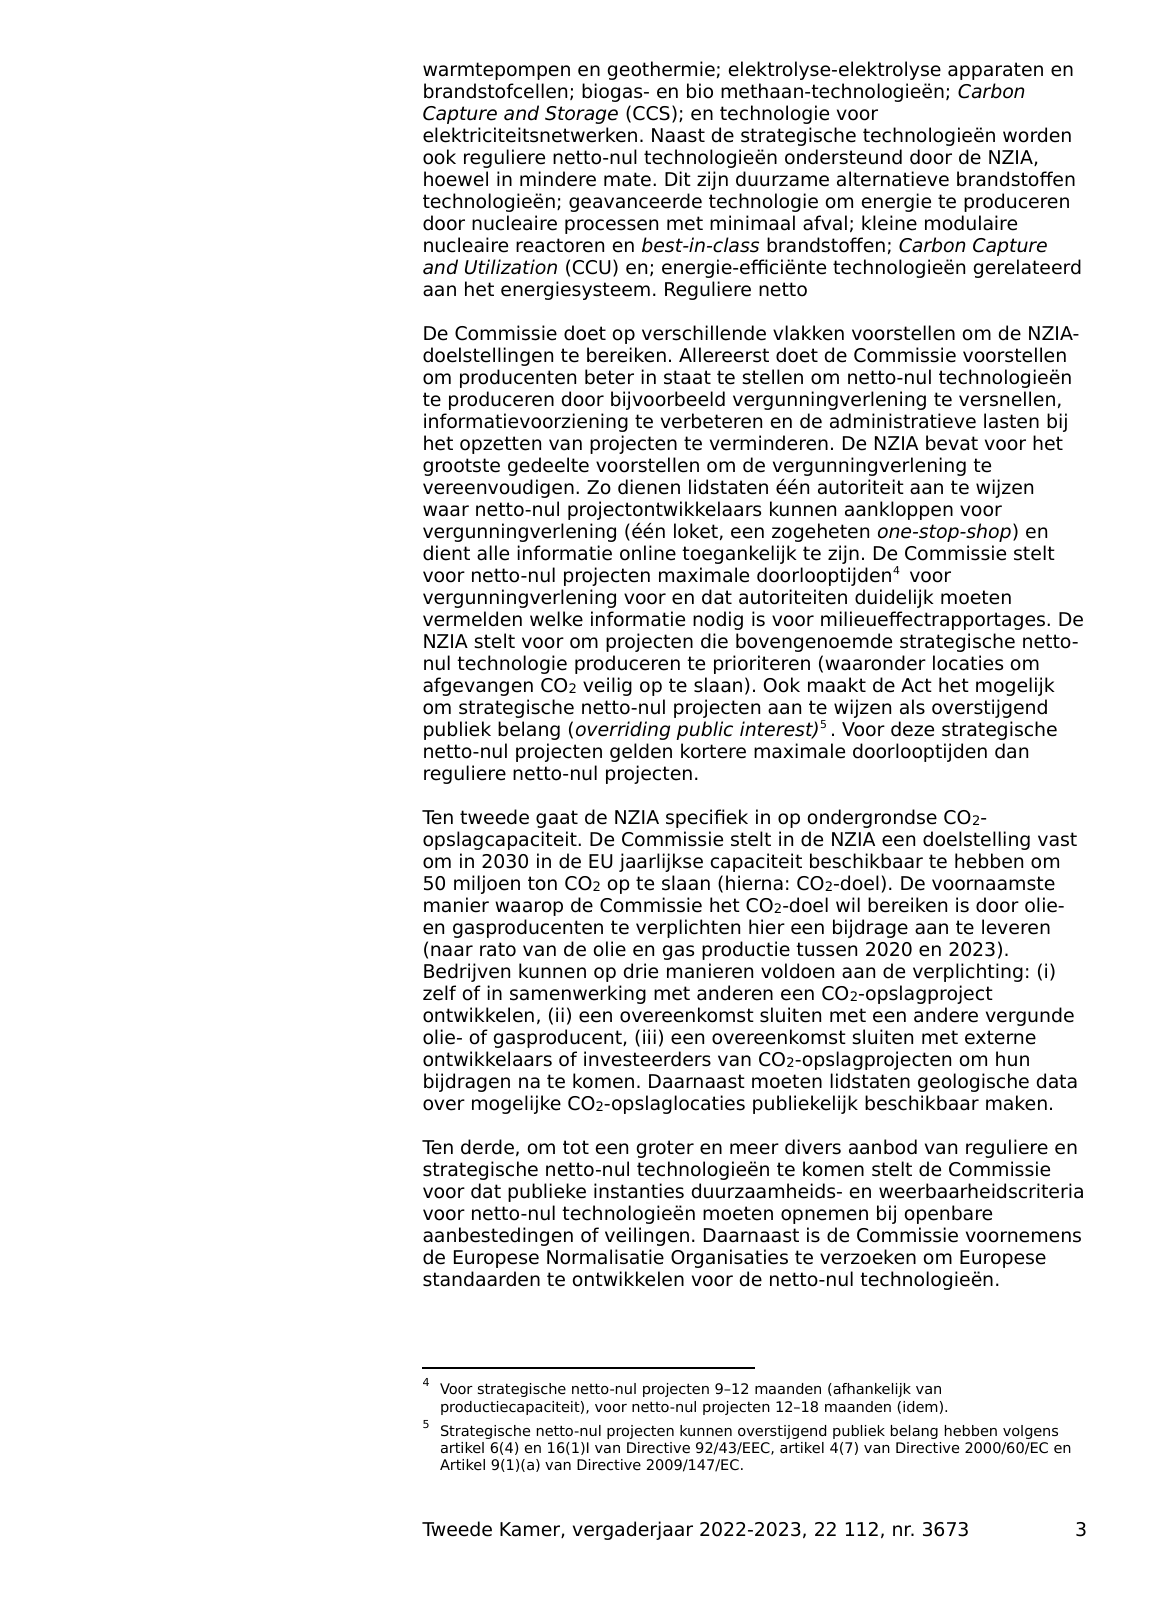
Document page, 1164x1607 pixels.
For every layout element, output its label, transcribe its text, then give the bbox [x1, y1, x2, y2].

text Voor strategische netto-nul projecten 9–12 maanden (afhankelijk van productiecapaciteit), voor netto-nul projecten 12–18 maanden (idem). [422, 1377, 1087, 1416]
text Strategische netto-nul projecten kunnen overstijgend publiek belang hebben volgens artikel 6(4) en 16(1)I van Directive 92/43/EEC, artikel 4(7) van Directive 2000/60/EC en Artikel 9(1)(a) van Directive 2009/147/EC. [422, 1418, 1087, 1474]
text De Commissie doet op verschillende vlakken voorstellen om de NZIA-doelstellingen te bereiken. Allereerst doet de Commissie voorstellen om producenten beter in staat te stellen om netto-nul technologieën te produceren door bijvoorbeeld vergunningverlening te versnellen, informatievoorziening te verbeteren en de administratieve lasten bij het opzetten van projecten te verminderen. De NZIA bevat voor het grootste gedeelte voorstellen om de vergunningverlening te vereenvoudigen. Zo dienen lidstaten één autoriteit aan te wijzen waar netto-nul projectontwikkelaars kunnen aankloppen voor vergunningverlening (één loket, een zogeheten one-stop-shop) en dient alle informatie online toegankelijk te zijn. De Commissie stelt voor netto-nul projecten maximale doorlooptijden voor vergunningverlening voor en dat autoriteiten duidelijk moeten vermelden welke informatie nodig is voor milieueffectrapportages. De NZIA stelt voor om projecten die bovengenoemde strategische netto-nul technologie produceren te prioriteren (waaronder locaties om afgevangen CO2 veilig op te slaan). Ook maakt de Act het mogelijk om strategische netto-nul projecten aan te wijzen als overstijgend publiek belang (overriding public interest). Voor deze strategische netto-nul projecten gelden kortere maximale doorlooptijden dan reguliere netto-nul projecten. [422, 323, 1087, 784]
text Ten tweede gaat de NZIA specifiek in op ondergrondse CO2-opslagcapaciteit. De Commissie stelt in de NZIA een doelstelling vast om in 2030 in de EU jaarlijkse capaciteit beschikbaar te hebben om 50 miljoen ton CO2 op te slaan (hierna: CO2-doel). De voornaamste manier waarop de Commissie het CO2-doel wil bereiken is door olie- en gasproducenten te verplichten hier een bijdrage aan te leveren (naar rato van de olie en gas productie tussen 2020 en 2023). Bedrijven kunnen op drie manieren voldoen aan de verplichting: (i) zelf of in samenwerking met anderen een CO2-opslagproject ontwikkelen, (ii) een overeenkomst sluiten met een andere vergunde olie- of gasproducent, (iii) een overeenkomst sluiten met externe ontwikkelaars of investeerders van CO2-opslagprojecten om hun bijdragen na te komen. Daarnaast moeten lidstaten geologische data over mogelijke CO2-opslaglocaties publiekelijk beschikbaar maken. [422, 807, 1087, 1114]
text warmtepompen en geothermie; elektrolyse-elektrolyse apparaten en brandstofcellen; biogas- en bio methaan-technologieën; Carbon Capture and Storage (CCS); en technologie voor elektriciteitsnetwerken. Naast de strategische technologieën worden ook reguliere netto-nul technologieën ondersteund door de NZIA, hoewel in mindere mate. Dit zijn duurzame alternatieve brandstoffen technologieën; geavanceerde technologie om energie te produceren door nucleaire processen met minimaal afval; kleine modulaire nucleaire reactoren en best-in-class brandstoffen; Carbon Capture and Utilization (CCU) en; energie-efficiënte technologieën gerelateerd aan het energiesysteem. Reguliere netto [422, 59, 1087, 301]
text Ten derde, om tot een groter en meer divers aanbod van reguliere en strategische netto-nul technologieën te komen stelt de Commissie voor dat publieke instanties duurzaamheids- en weerbaarheidscriteria voor netto-nul technologieën moeten opnemen bij openbare aanbestedingen of veilingen. Daarnaast is de Commissie voornemens de Europese Normalisatie Organisaties te verzoeken om Europese standaarden te ontwikkelen voor de netto-nul technologieën. [422, 1137, 1087, 1291]
